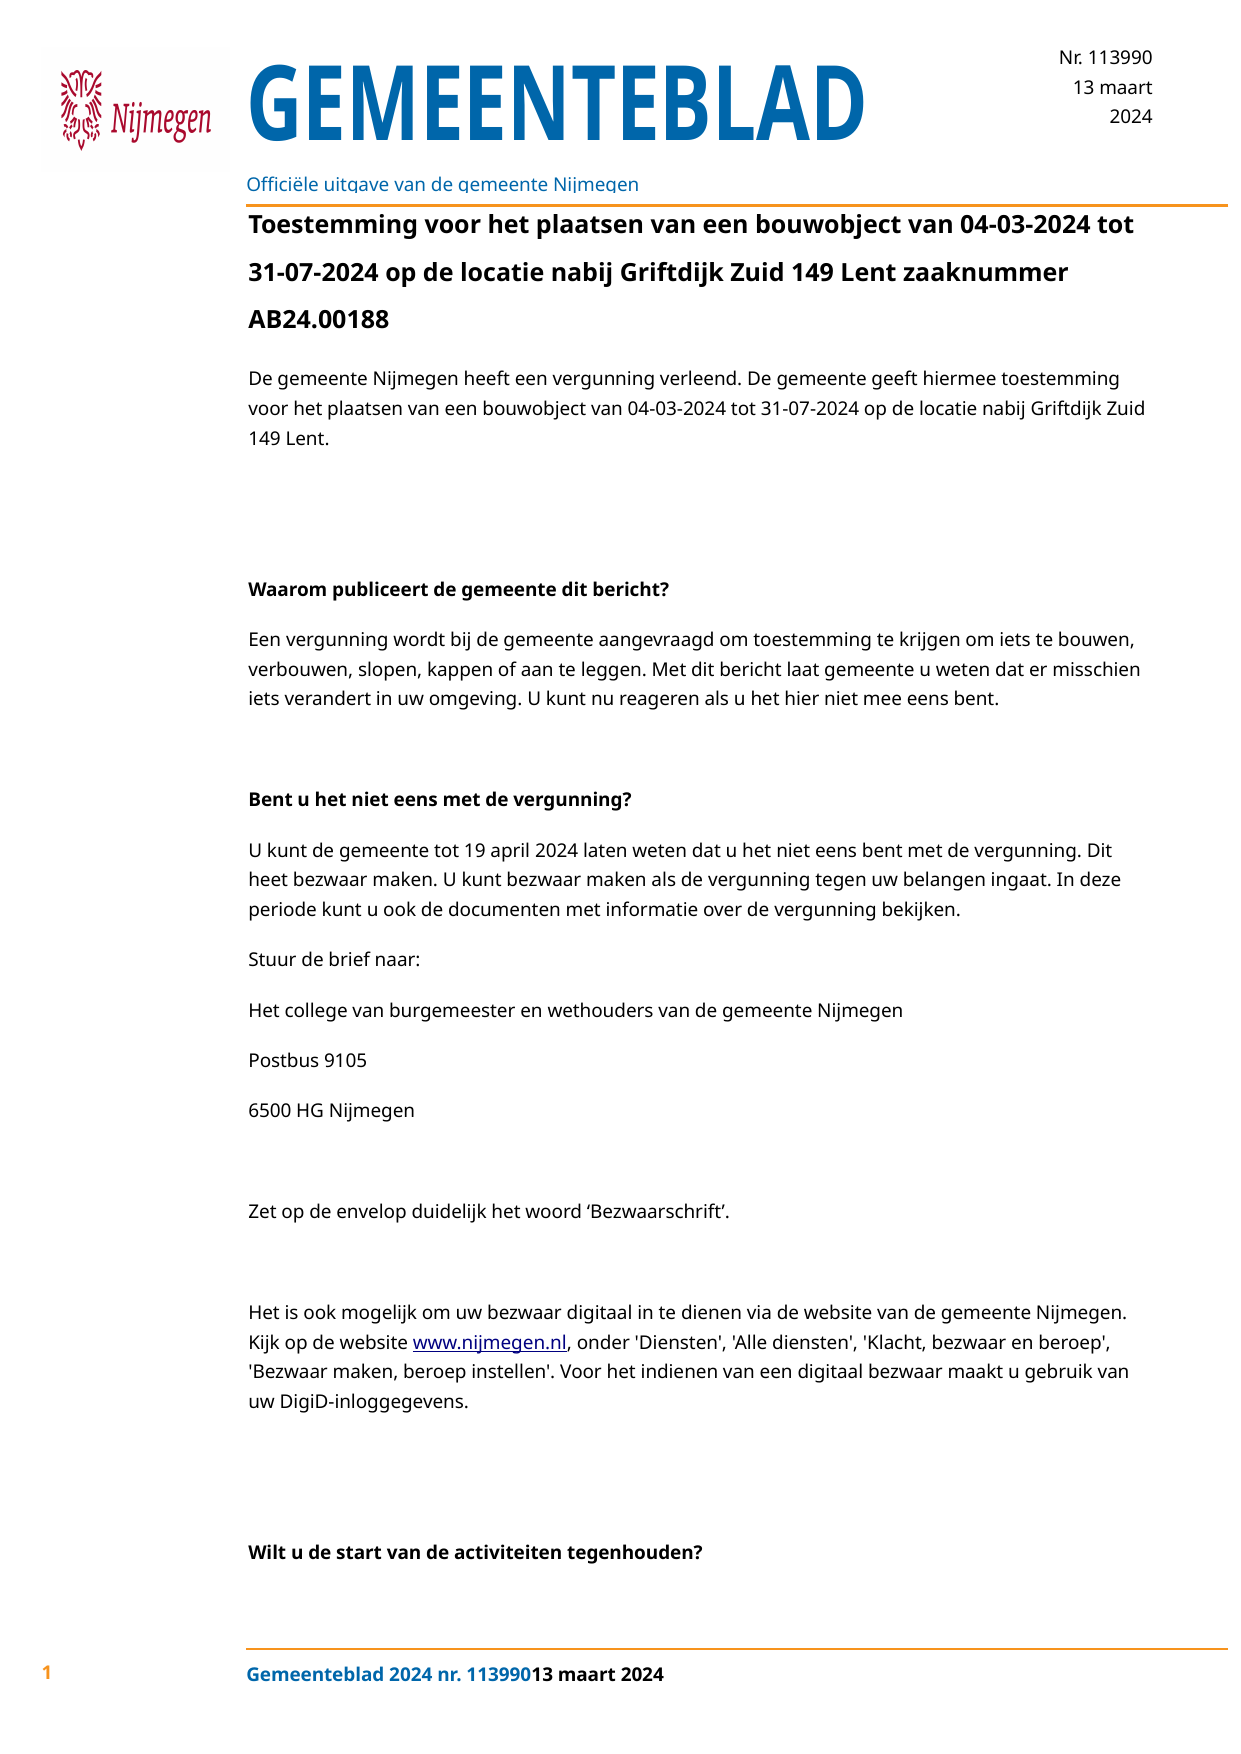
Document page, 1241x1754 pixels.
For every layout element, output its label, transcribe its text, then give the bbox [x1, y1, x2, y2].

text Waarom publiceert de gemeente dit bericht? [248, 576, 1152, 602]
text Toestemming voor het plaatsen van een bouwobject van 04-03-2024 tot 31-07-2024 op de locatie nabij Griftdijk Zuid 149 Lent zaaknummer AB24.00188 [248, 207, 1152, 336]
text Het college van burgemeester en wethouders van de gemeente Nijmegen [248, 997, 1152, 1022]
text Zet op de envelop duidelijk het woord ‘Bezwaarschrift’. [248, 1198, 1152, 1224]
text Postbus 9105 [248, 1047, 1152, 1073]
text U kunt de gemeente tot 19 april 2024 laten weten dat u het niet eens bent met de vergunning. Dit heet bezwaar maken. U kunt bezwaar maken als de vergunning tegen uw belangen ingaat. In deze periode kunt u ook de documenten met informatie over de vergunning bekijken. [248, 837, 1152, 922]
text De gemeente Nijmegen heeft een vergunning verleend. De gemeente geeft hiermee toestemming voor het plaatsen van een bouwobject van 04-03-2024 tot 31-07-2024 op de locatie nabij Griftdijk Zuid 149 Lent. [248, 366, 1152, 450]
text Bent u het niet eens met de vergunning? [248, 786, 1152, 812]
text Stuur de brief naar: [248, 946, 1152, 972]
text Wilt u de start van de activiteiten tegenhouden? [248, 1539, 1152, 1565]
text 6500 HG Nijmegen [248, 1098, 1152, 1123]
text Een vergunning wordt bij de gemeente aangevraagd om toestemming te krijgen om iets te bouwen, verbouwen, slopen, kappen of aan te leggen. Met dit bericht laat gemeente u weten dat er misschien iets verandert in uw omgeving. U kunt nu reageren als u het hier niet mee eens bent. [248, 626, 1152, 711]
picture [41, 47, 231, 172]
text Het is ook mogelijk om uw bezwaar digitaal in te dienen via de website van de gemeente Nijmegen. Kijk op de website www.nijmegen.nl, onder 'Diensten', 'Alle diensten', 'Klacht, bezwaar en beroep', 'Bezwaar maken, beroep instellen'. Voor het indienen van een digitaal bezwaar maakt u gebruik van uw DigiD-inloggegevens. [248, 1299, 1152, 1414]
